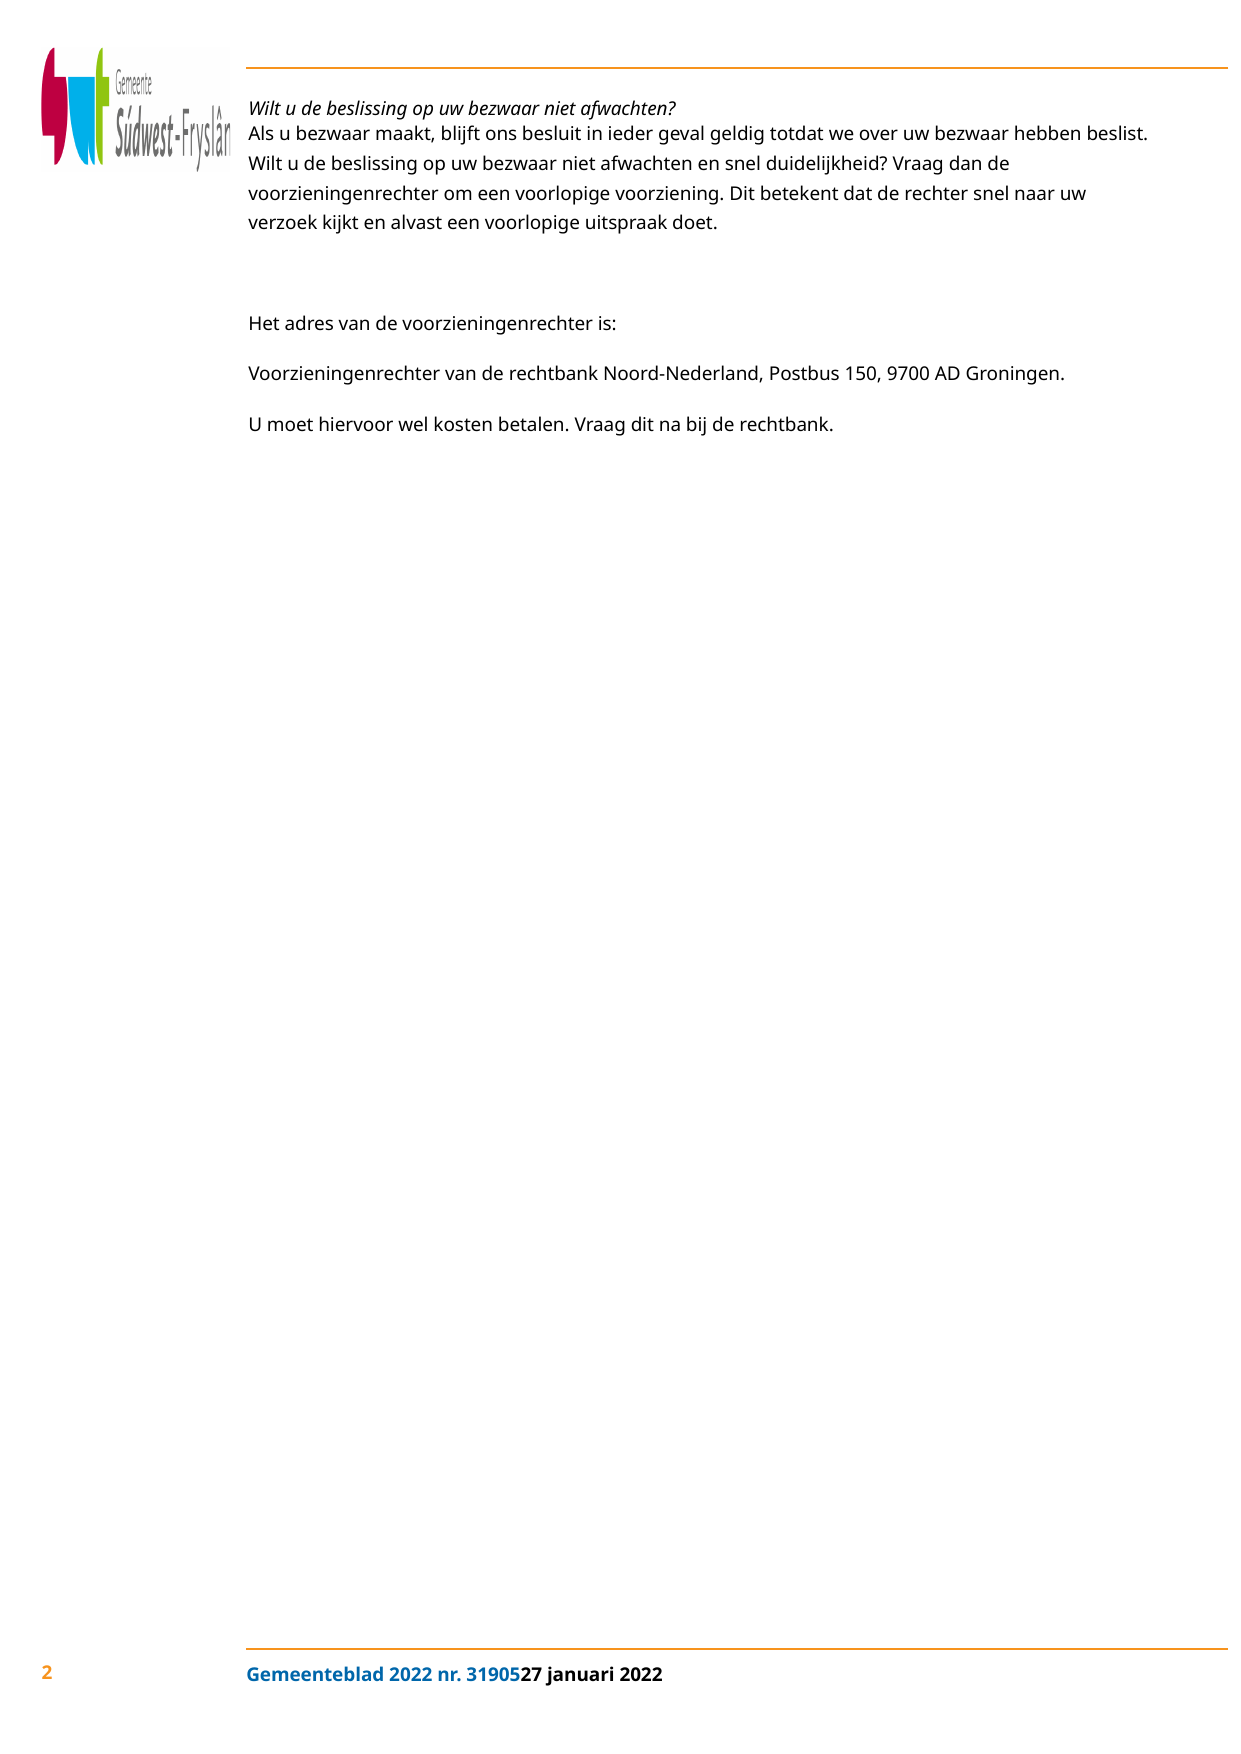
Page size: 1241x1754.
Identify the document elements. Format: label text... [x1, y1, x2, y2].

text Het adres van de voorzieningenrechter is: [248, 310, 1152, 336]
picture [41, 47, 231, 172]
text Voorzieningenrechter van de rechtbank Noord-Nederland, Postbus 150, 9700 AD Groningen. [248, 361, 1152, 386]
text Als u bezwaar maakt, blijft ons besluit in ieder geval geldig totdat we over uw bezwaar hebben beslist. Wilt u de beslissing op uw bezwaar niet afwachten en snel duidelijkheid? Vraag dan de voorzieningenrechter om een voorlopige voorziening. Dit betekent dat de rechter snel naar uw verzoek kijkt en alvast een voorlopige uitspraak doet. [248, 121, 1152, 235]
text U moet hiervoor wel kosten betalen. Vraag dit na bij de rechtbank. [248, 411, 1152, 437]
text Wilt u de beslissing op uw bezwaar niet afwachten? [248, 95, 1152, 121]
